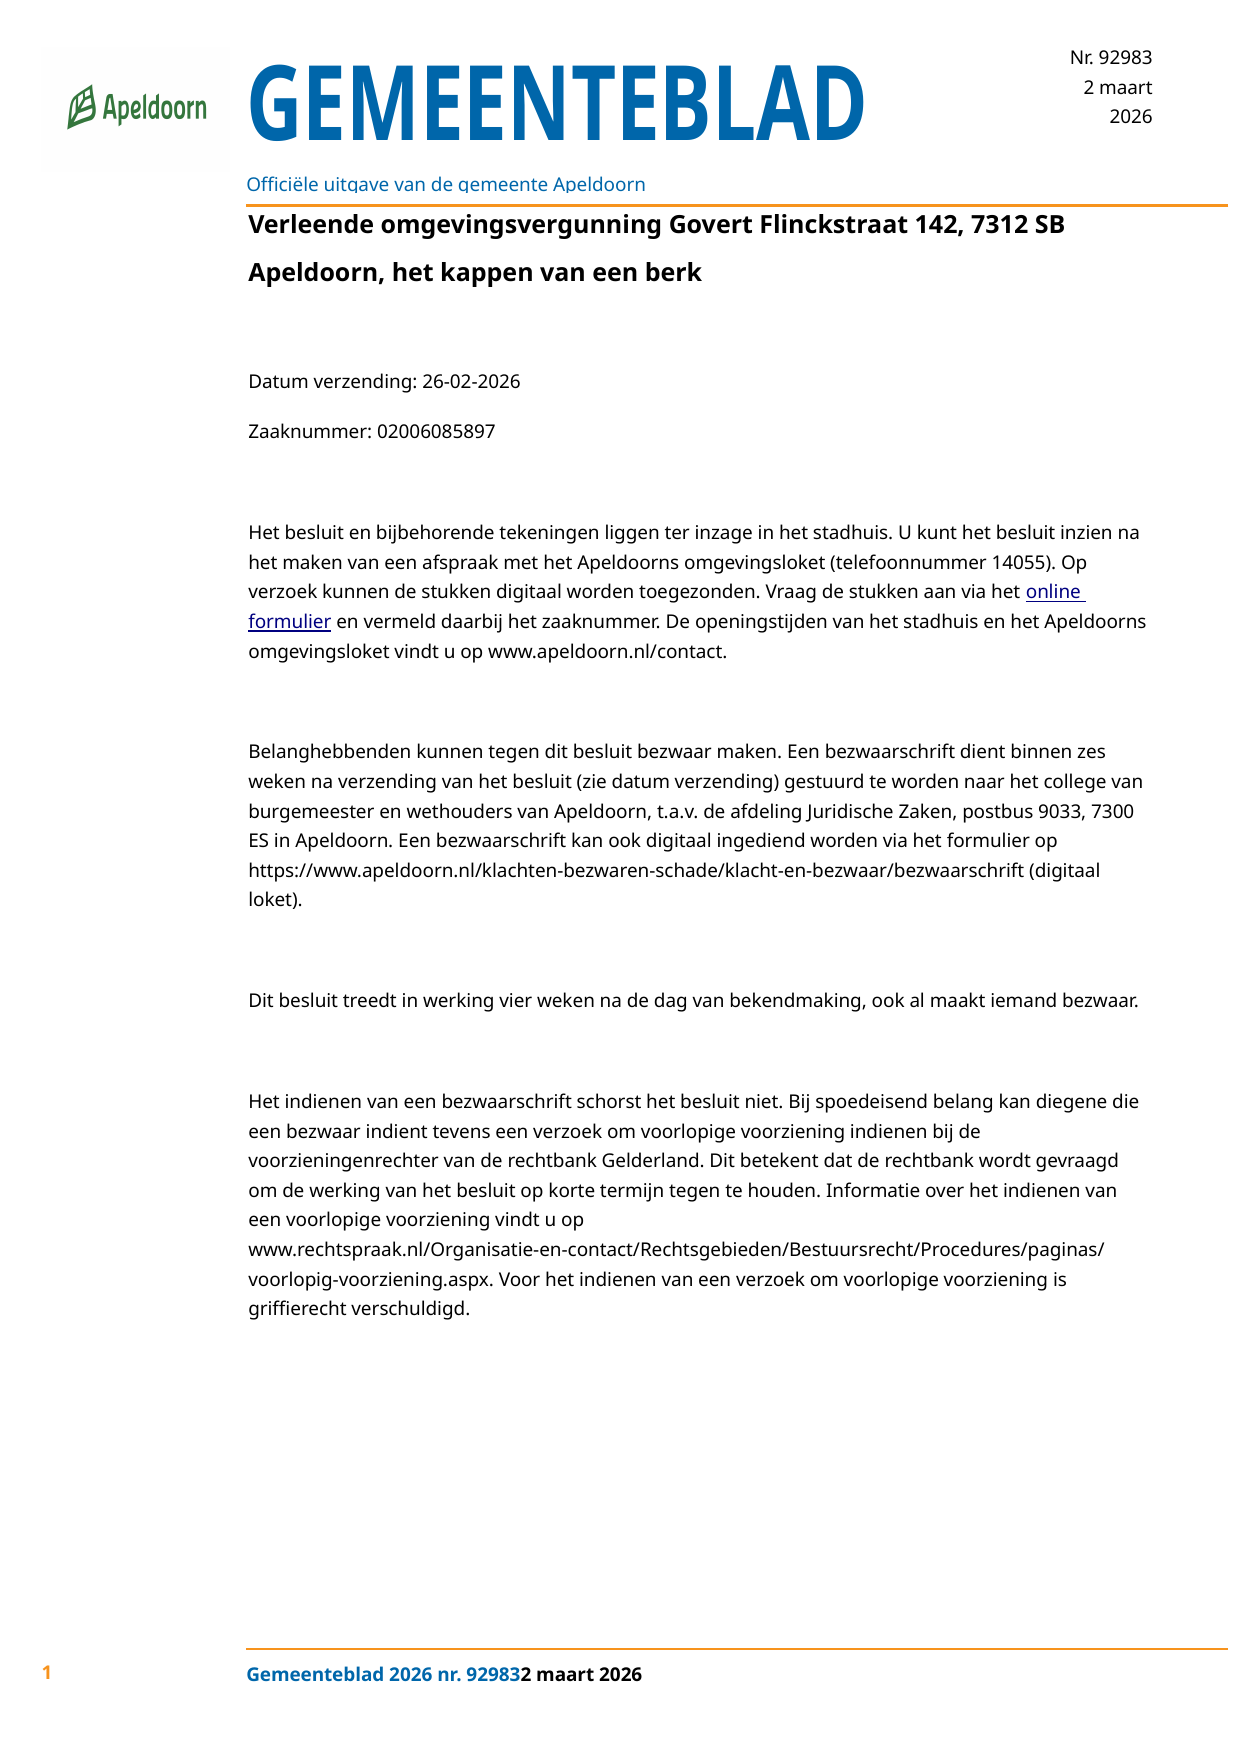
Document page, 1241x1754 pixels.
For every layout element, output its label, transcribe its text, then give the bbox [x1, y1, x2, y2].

text Zaaknummer: 02006085897 [248, 419, 1152, 444]
text Het indienen van een bezwaarschrift schorst het besluit niet. Bij spoedeisend belang kan diegene die een bezwaar indient tevens een verzoek om voorlopige voorziening indienen bij de voorzieningenrechter van de rechtbank Gelderland. Dit betekent dat de rechtbank wordt gevraagd om de werking van het besluit op korte termijn tegen te houden. Informatie over het indienen van een voorlopige voorziening vindt u op www.rechtspraak.nl/Organisatie-en-contact/Rechtsgebieden/Bestuursrecht/Procedures/paginas/voorlopig-voorziening.aspx. Voor het indienen van een verzoek om voorlopige voorziening is griffierecht verschuldigd. [248, 1088, 1152, 1321]
picture [41, 47, 231, 172]
text Datum verzending: 26-02-2026 [248, 368, 1152, 394]
text Belanghebbenden kunnen tegen dit besluit bezwaar maken. Een bezwaarschrift dient binnen zes weken na verzending van het besluit (zie datum verzending) gestuurd te worden naar het college van burgemeester en wethouders van Apeldoorn, t.a.v. de afdeling Juridische Zaken, postbus 9033, 7300 ES in Apeldoorn. Een bezwaarschrift kan ook digitaal ingediend worden via het formulier op https://www.apeldoorn.nl/klachten-bezwaren-schade/klacht-en-bezwaar/bezwaarschrift (digitaal loket). [248, 739, 1152, 912]
text Dit besluit treedt in werking vier weken na de dag van bekendmaking, ook al maakt iemand bezwaar. [248, 987, 1152, 1013]
text Verleende omgevingsvergunning Govert Flinckstraat 142, 7312 SB Apeldoorn, het kappen van een berk [248, 207, 1152, 288]
text Het besluit en bijbehorende tekeningen liggen ter inzage in het stadhuis. U kunt het besluit inzien na het maken van een afspraak met het Apeldoorns omgevingsloket (telefoonnummer 14055). Op verzoek kunnen de stukken digitaal worden toegezonden. Vraag de stukken aan via het online formulier en vermeld daarbij het zaaknummer. De openingstijden van het stadhuis en het Apeldoorns omgevingsloket vindt u op www.apeldoorn.nl/contact. [248, 519, 1152, 664]
